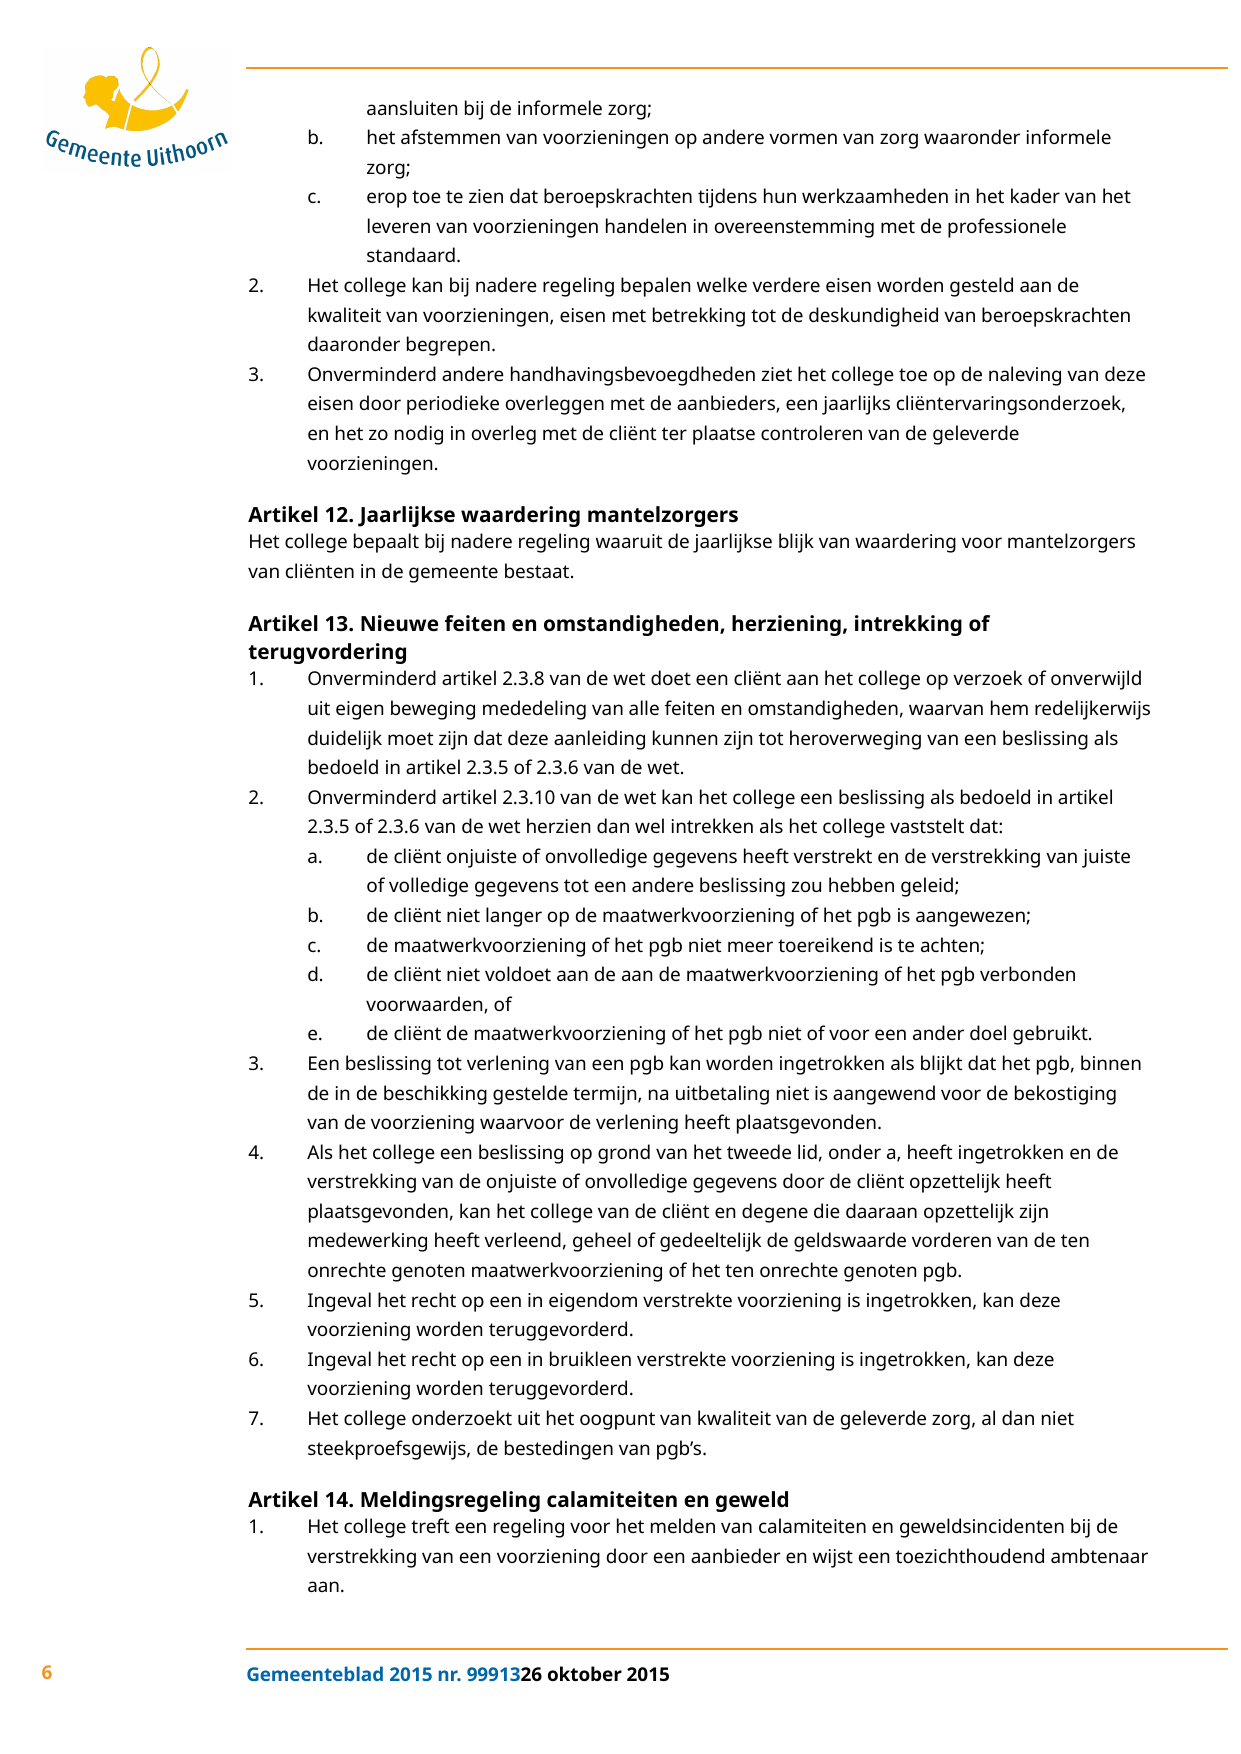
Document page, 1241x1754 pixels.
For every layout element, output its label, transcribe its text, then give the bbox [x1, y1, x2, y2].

list Een beslissing tot verlening van een pgb kan worden ingetrokken als blijkt dat het pgb, binnen de in de beschikking gestelde termijn, na uitbetaling niet is aangewend voor de bekostiging van de voorziening waarvoor de verlening heeft plaatsgevonden. [248, 1050, 1152, 1135]
list Onverminderd andere handhavingsbevoegdheden ziet het college toe op de naleving van deze eisen door periodieke overleggen met de aanbieders, een jaarlijks cliëntervaringsonderzoek, en het zo nodig in overleg met de cliënt ter plaatse controleren van de geleverde voorzieningen. [248, 361, 1152, 476]
list de cliënt niet voldoet aan de aan de maatwerkvoorziening of het pgb verbonden voorwaarden, of [307, 961, 1152, 1017]
text Artikel 12. Jaarlijkse waardering mantelzorgers [248, 500, 1152, 529]
list de cliënt onjuiste of onvolledige gegevens heeft verstrekt en de verstrekking van juiste of volledige gegevens tot een andere beslissing zou hebben geleid; [307, 843, 1152, 898]
list aansluiten bij de informele zorg; [307, 95, 1152, 121]
list Het college kan bij nadere regeling bepalen welke verdere eisen worden gesteld aan de kwaliteit van voorzieningen, eisen met betrekking tot de deskundigheid van beroepskrachten daaronder begrepen. [248, 272, 1152, 357]
list Onverminderd artikel 2.3.10 van de wet kan het college een beslissing als bedoeld in artikel 2.3.5 of 2.3.6 van de wet herzien dan wel intrekken als het college vaststelt dat: [248, 784, 1152, 839]
list de maatwerkvoorziening of het pgb niet meer toereikend is te achten; [307, 932, 1152, 957]
list erop toe te zien dat beroepskrachten tijdens hun werkzaamheden in het kader van het leveren van voorzieningen handelen in overeenstemming met de professionele standaard. [307, 183, 1152, 268]
list Onverminderd artikel 2.3.8 van de wet doet een cliënt aan het college op verzoek of onverwijld uit eigen beweging mededeling van alle feiten en omstandigheden, waarvan hem redelijkerwijs duidelijk moet zijn dat deze aanleiding kunnen zijn tot heroverweging van een beslissing als bedoeld in artikel 2.3.5 of 2.3.6 van de wet. [248, 666, 1152, 780]
list Ingeval het recht op een in eigendom verstrekte voorziening is ingetrokken, kan deze voorziening worden teruggevorderd. [248, 1287, 1152, 1342]
picture [41, 47, 231, 172]
list Als het college een beslissing op grond van het tweede lid, onder a, heeft ingetrokken en de verstrekking van de onjuiste of onvolledige gegevens door de cliënt opzettelijk heeft plaatsgevonden, kan het college van de cliënt en degene die daaraan opzettelijk zijn medewerking heeft verleend, geheel of gedeeltelijk de geldswaarde vorderen van de ten onrechte genoten maatwerkvoorziening of het ten onrechte genoten pgb. [248, 1139, 1152, 1283]
list de cliënt niet langer op de maatwerkvoorziening of het pgb is aangewezen; [307, 902, 1152, 928]
list het afstemmen van voorzieningen op andere vormen van zorg waaronder informele zorg; [307, 124, 1152, 180]
text Het college bepaalt bij nadere regeling waaruit de jaarlijkse blijk van waardering voor mantelzorgers van cliënten in de gemeente bestaat. [248, 529, 1152, 584]
list de cliënt de maatwerkvoorziening of het pgb niet of voor een ander doel gebruikt. [307, 1021, 1152, 1046]
text Artikel 14. Meldingsregeling calamiteiten en geweld [248, 1485, 1152, 1513]
list Ingeval het recht op een in bruikleen verstrekte voorziening is ingetrokken, kan deze voorziening worden teruggevorderd. [248, 1346, 1152, 1401]
text Artikel 13. Nieuwe feiten en omstandigheden, herziening, intrekking of terugvordering [248, 609, 1152, 666]
list Het college onderzoekt uit het oogpunt van kwaliteit van de geleverde zorg, al dan niet steekproefsgewijs, de bestedingen van pgb’s. [248, 1405, 1152, 1460]
list Het college treft een regeling voor het melden van calamiteiten en geweldsincidenten bij de verstrekking van een voorziening door een aanbieder en wijst een toezichthoudend ambtenaar aan. [248, 1513, 1152, 1598]
